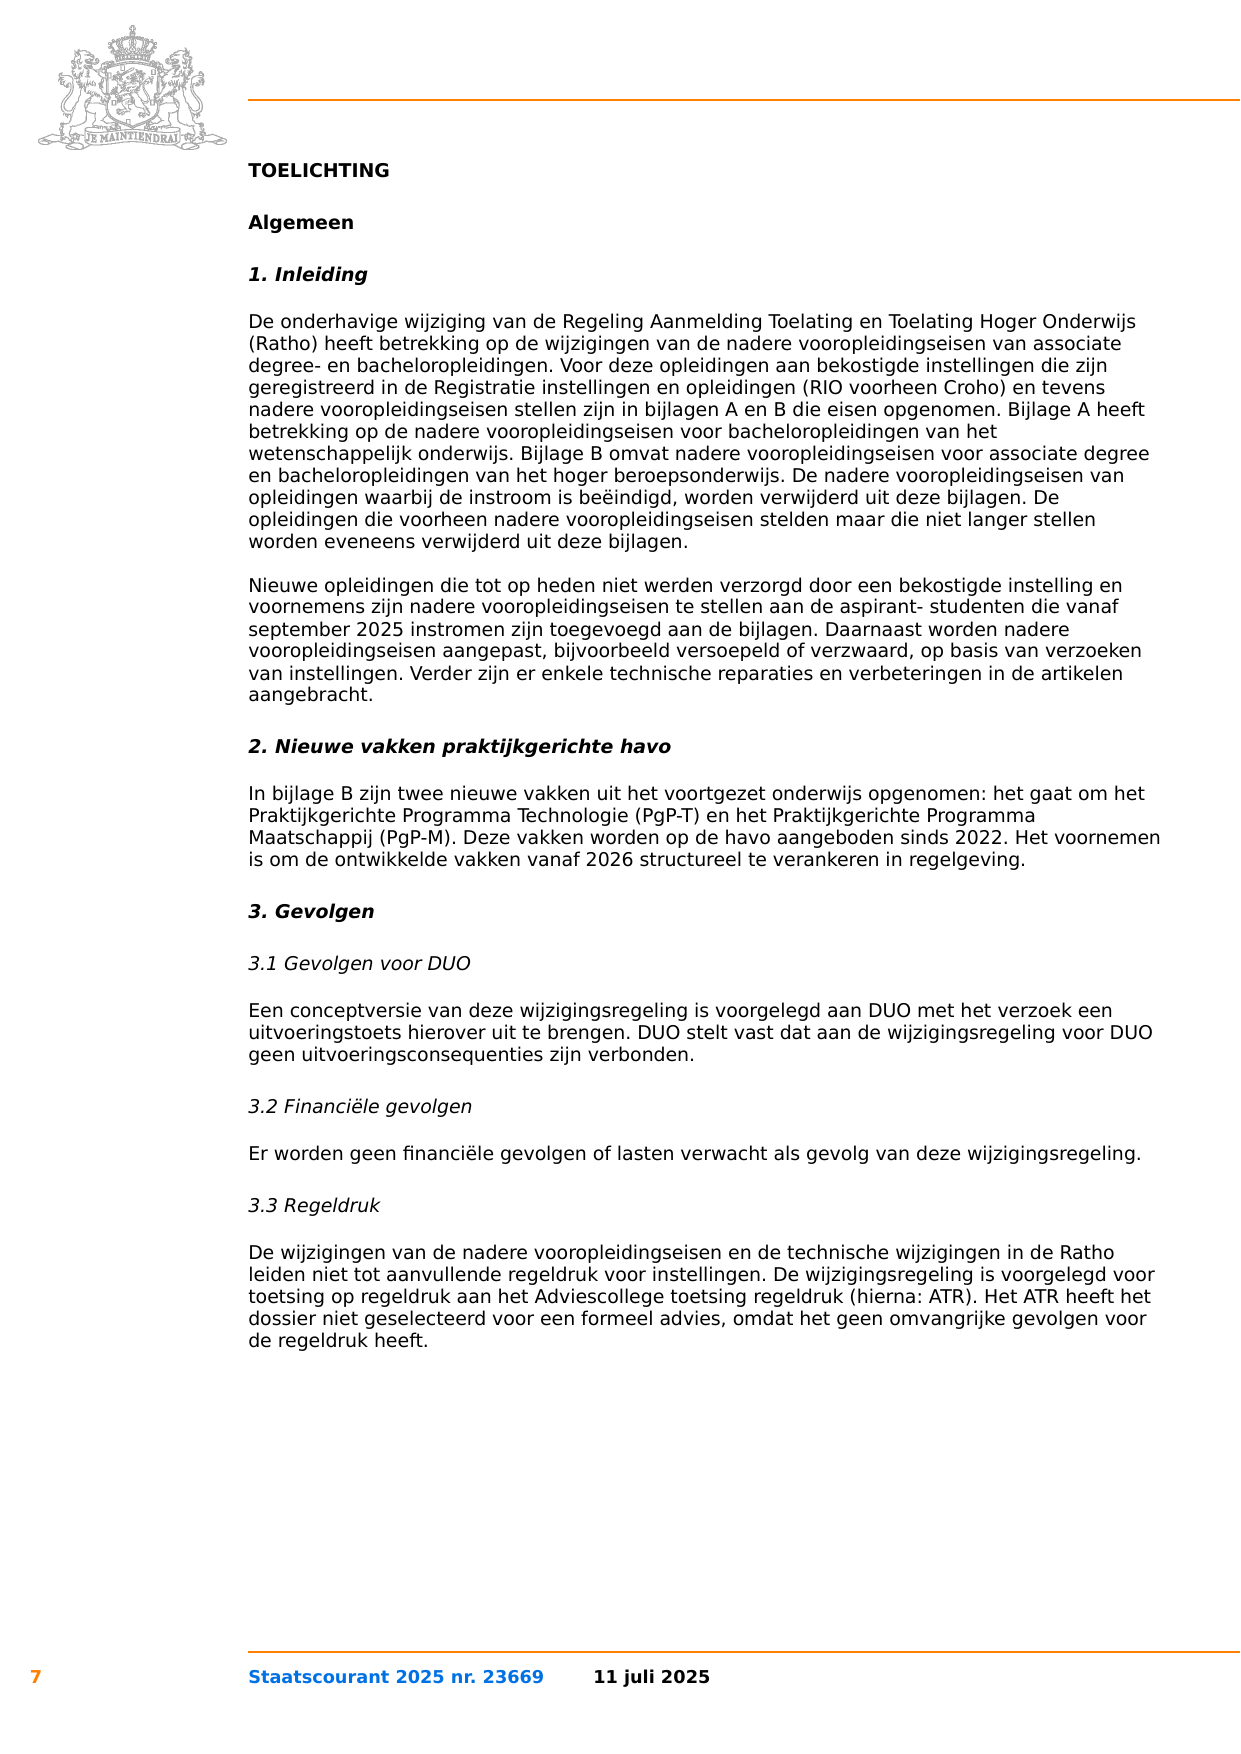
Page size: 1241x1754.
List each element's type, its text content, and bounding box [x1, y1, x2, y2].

picture [38, 25, 227, 150]
subtitle 3. Gevolgen [248, 901, 1163, 923]
subtitle 2. Nieuwe vakken praktijkgerichte havo [248, 736, 1163, 758]
subtitle 3.2 Financiële gevolgen [248, 1096, 1163, 1118]
text De wijzigingen van de nadere vooropleidingseisen en de technische wijzigingen in de Ratho leiden niet tot aanvullende regeldruk voor instellingen. De wijzigingsregeling is voorgelegd voor toetsing op regeldruk aan het Adviescollege toetsing regeldruk (hierna: ATR). Het ATR heeft het dossier niet geselecteerd voor een formeel advies, omdat het geen omvangrijke gevolgen voor de regeldruk heeft. [248, 1242, 1163, 1352]
subtitle Algemeen [248, 212, 1163, 234]
text Een conceptversie van deze wijzigingsregeling is voorgelegd aan DUO met het verzoek een uitvoeringstoets hierover uit te brengen. DUO stelt vast dat aan de wijzigingsregeling voor DUO geen uitvoeringsconsequenties zijn verbonden. [248, 1000, 1163, 1066]
subtitle 1. Inleiding [248, 264, 1163, 286]
text Er worden geen financiële gevolgen of lasten verwacht als gevolg van deze wijzigingsregeling. [248, 1143, 1163, 1165]
text In bijlage B zijn twee nieuwe vakken uit het voortgezet onderwijs opgenomen: het gaat om het Praktijkgerichte Programma Technologie (PgP-T) en het Praktijkgerichte Programma Maatschappij (PgP-M). Deze vakken worden op de havo aangeboden sinds 2022. Het voornemen is om de ontwikkelde vakken vanaf 2026 structureel te verankeren in regelgeving. [248, 783, 1163, 871]
text Nieuwe opleidingen die tot op heden niet werden verzorgd door een bekostigde instelling en voornemens zijn nadere vooropleidingseisen te stellen aan de aspirant- studenten die vanaf september 2025 instromen zijn toegevoegd aan de bijlagen. Daarnaast worden nadere vooropleidingseisen aangepast, bijvoorbeeld versoepeld of verzwaard, op basis van verzoeken van instellingen. Verder zijn er enkele technische reparaties en verbeteringen in de artikelen aangebracht. [248, 574, 1163, 706]
text De onderhavige wijziging van de Regeling Aanmelding Toelating en Toelating Hoger Onderwijs (Ratho) heeft betrekking op de wijzigingen van de nadere vooropleidingseisen van associate degree- en bacheloropleidingen. Voor deze opleidingen aan bekostigde instellingen die zijn geregistreerd in de Registratie instellingen en opleidingen (RIO voorheen Croho) en tevens nadere vooropleidingseisen stellen zijn in bijlagen A en B die eisen opgenomen. Bijlage A heeft betrekking op de nadere vooropleidingseisen voor bacheloropleidingen van het wetenschappelijk onderwijs. Bijlage B omvat nadere vooropleidingseisen voor associate degree en bacheloropleidingen van het hoger beroepsonderwijs. De nadere vooropleidingseisen van opleidingen waarbij de instroom is beëindigd, worden verwijderd uit deze bijlagen. De opleidingen die voorheen nadere vooropleidingseisen stelden maar die niet langer stellen worden eveneens verwijderd uit deze bijlagen. [248, 311, 1163, 553]
subtitle 3.3 Regeldruk [248, 1195, 1163, 1217]
subtitle TOELICHTING [248, 160, 1163, 182]
subtitle 3.1 Gevolgen voor DUO [248, 953, 1163, 975]
